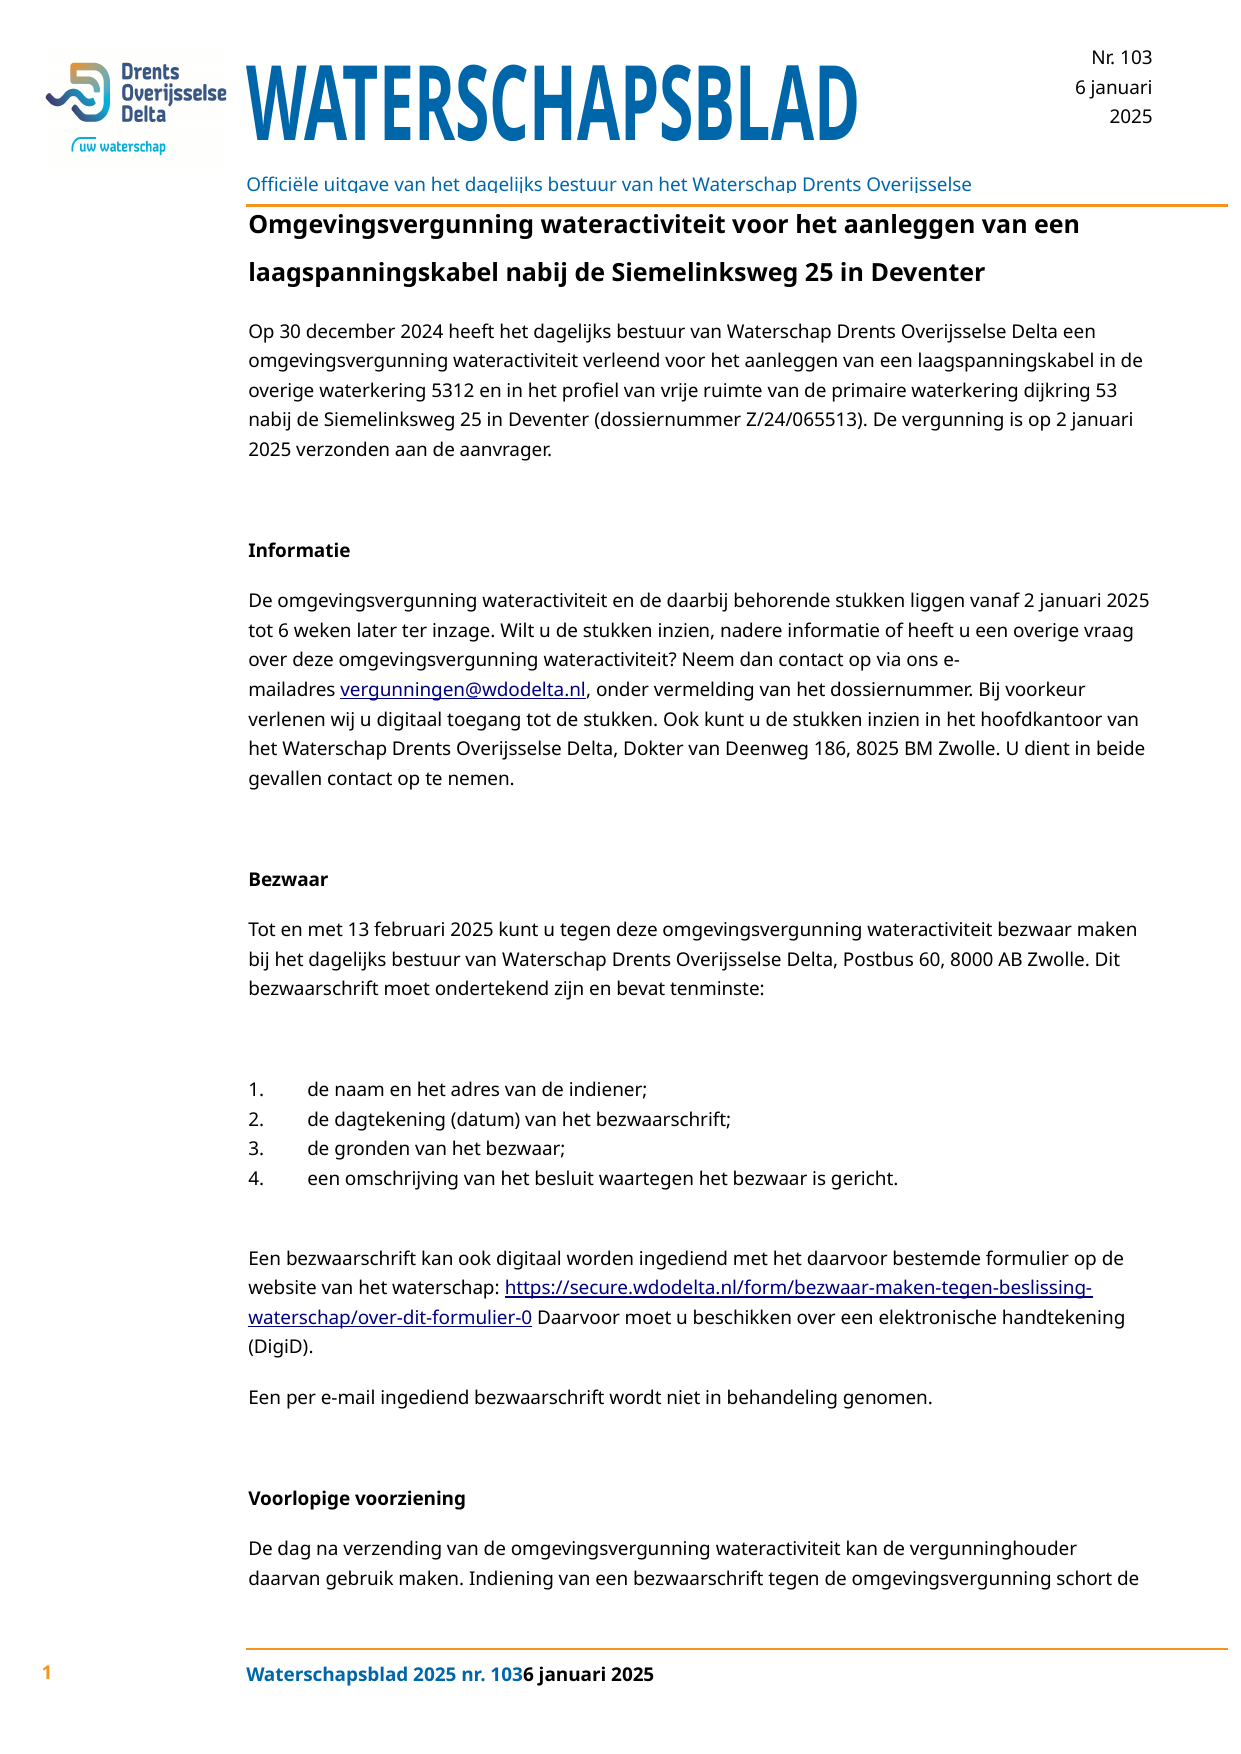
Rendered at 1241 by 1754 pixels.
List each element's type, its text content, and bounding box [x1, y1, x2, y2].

list een omschrijving van het besluit waartegen het bezwaar is gericht. [248, 1165, 1152, 1191]
text Voorlopige voorziening [248, 1485, 1152, 1511]
text Bezwaar [248, 866, 1152, 892]
text De omgevingsvergunning wateractiviteit en de daarbij behorende stukken liggen vanaf 2 januari 2025 tot 6 weken later ter inzage. Wilt u de stukken inzien, nadere informatie of heeft u een overige vraag over deze omgevingsvergunning wateractiviteit? Neem dan contact op via ons e-mailadres vergunningen@wdodelta.nl, onder vermelding van het dossiernummer. Bij voorkeur verlenen wij u digitaal toegang tot de stukken. Ook kunt u de stukken inzien in het hoofdkantoor van het Waterschap Drents Overijsselse Delta, Dokter van Deenweg 186, 8025 BM Zwolle. U dient in beide gevallen contact op te nemen. [248, 587, 1152, 791]
picture [41, 47, 231, 172]
list de gronden van het bezwaar; [248, 1135, 1152, 1161]
list de naam en het adres van de indiener; [248, 1076, 1152, 1102]
text Een per e-mail ingediend bezwaarschrift wordt niet in behandeling genomen. [248, 1384, 1152, 1410]
text De dag na verzending van de omgevingsvergunning wateractiviteit kan de vergunninghouder daarvan gebruik maken. Indiening van een bezwaarschrift tegen de omgevingsvergunning schort de [248, 1535, 1152, 1591]
text Informatie [248, 537, 1152, 563]
text Tot en met 13 februari 2025 kunt u tegen deze omgevingsvergunning wateractiviteit bezwaar maken bij het dagelijks bestuur van Waterschap Drents Overijsselse Delta, Postbus 60, 8000 AB Zwolle. Dit bezwaarschrift moet ondertekend zijn en bevat tenminste: [248, 916, 1152, 1001]
text Omgevingsvergunning wateractiviteit voor het aanleggen van een laagspanningskabel nabij de Siemelinksweg 25 in Deventer [248, 207, 1152, 288]
text Op 30 december 2024 heeft het dagelijks bestuur van Waterschap Drents Overijsselse Delta een omgevingsvergunning wateractiviteit verleend voor het aanleggen van een laagspanningskabel in de overige waterkering 5312 en in het profiel van vrije ruimte van de primaire waterkering dijkring 53 nabij de Siemelinksweg 25 in Deventer (dossiernummer Z/24/065513). De vergunning is op 2 januari 2025 verzonden aan de aanvrager. [248, 318, 1152, 462]
list de dagtekening (datum) van het bezwaarschrift; [248, 1106, 1152, 1132]
text Een bezwaarschrift kan ook digitaal worden ingediend met het daarvoor bestemde formulier op de website van het waterschap: https://secure.wdodelta.nl/form/bezwaar-maken-tegen-beslissing-waterschap/over-dit-formulier-0 Daarvoor moet u beschikken over een elektronische handtekening (DigiD). [248, 1245, 1152, 1359]
